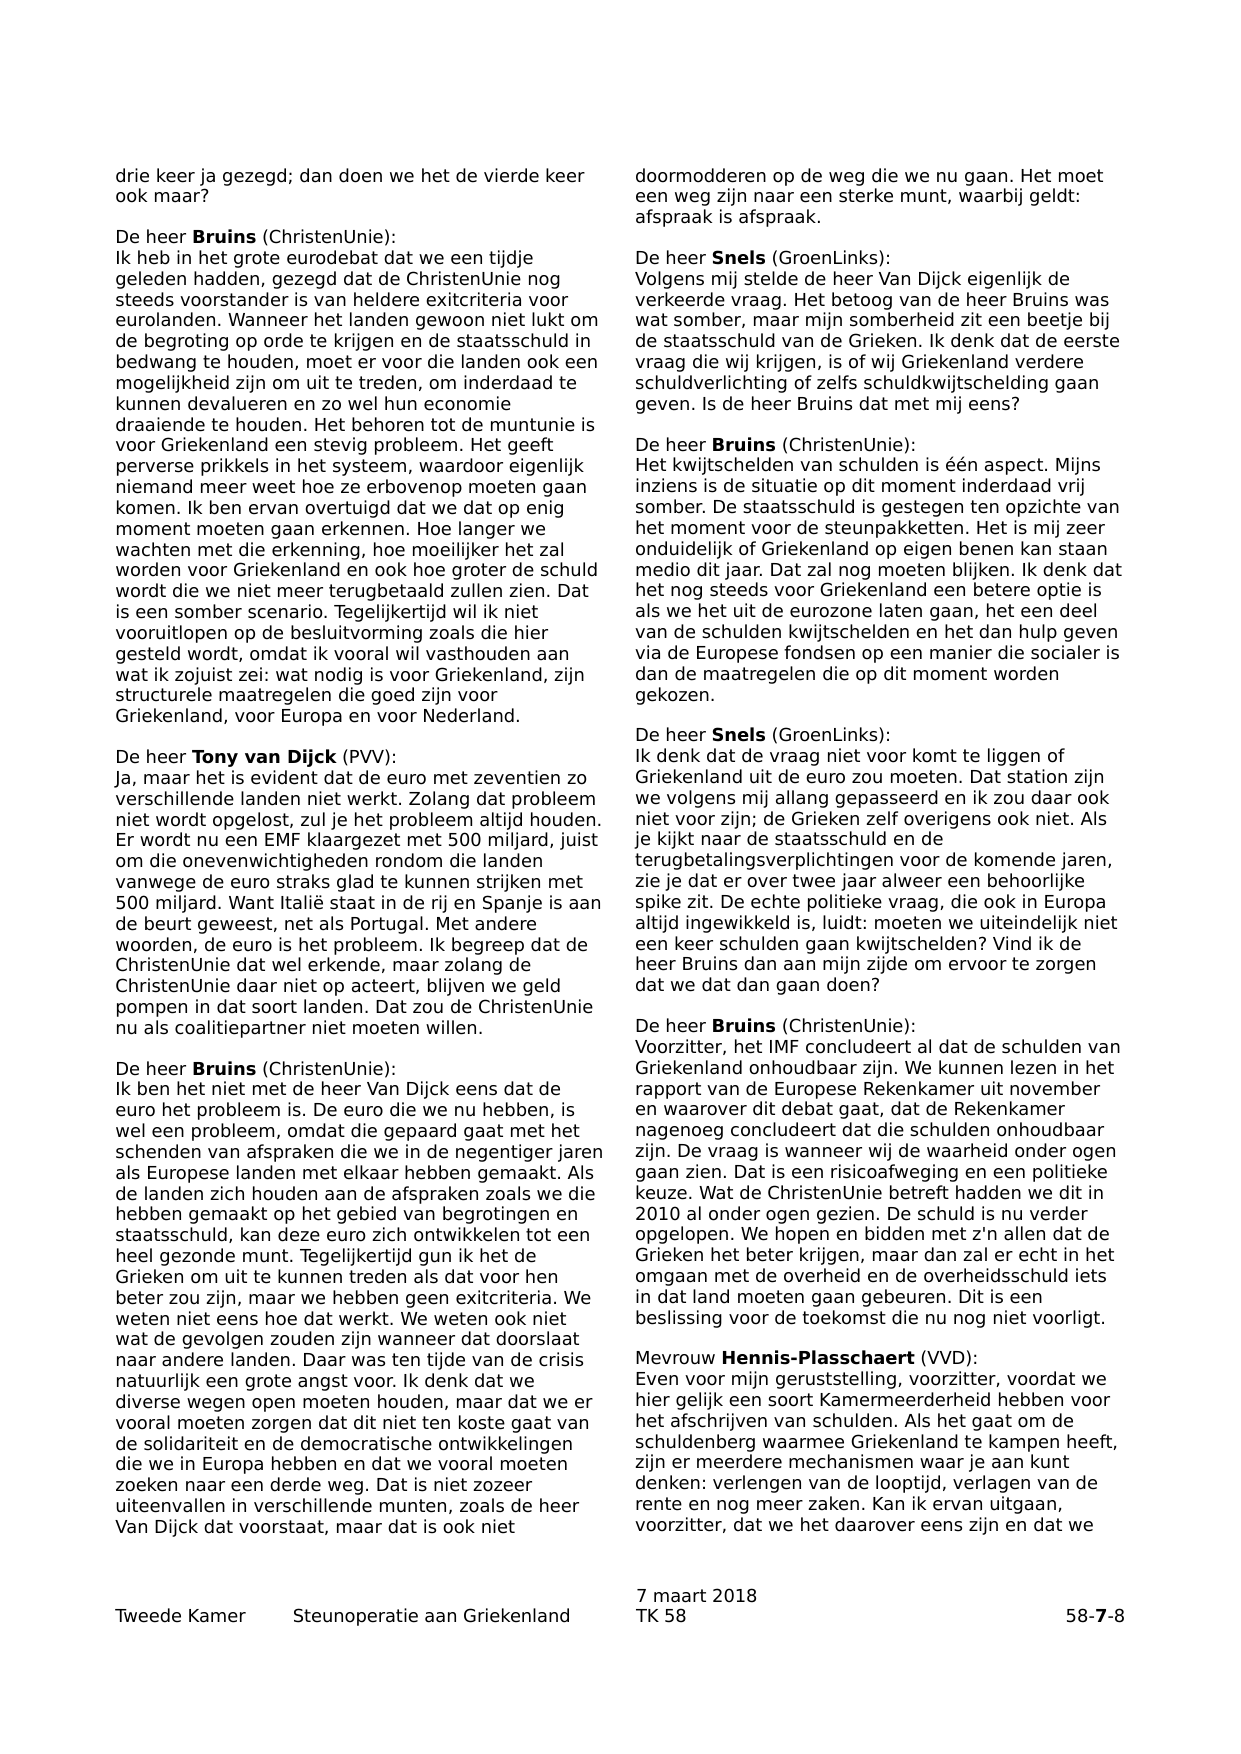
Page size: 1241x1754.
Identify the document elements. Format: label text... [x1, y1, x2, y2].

text Mevrouw Hennis-Plasschaert (VVD): [635, 1348, 1125, 1369]
text De heer Snels (GroenLinks): [635, 725, 1125, 746]
text Ik denk dat de vraag niet voor komt te liggen of Griekenland uit de euro zou moeten. Dat station zijn we volgens mij allang gepasseerd en ik zou daar ook niet voor zijn; de Grieken zelf overigens ook niet. Als je kijkt naar de staatsschuld en de terugbetalingsverplichtingen voor de komende jaren, zie je dat er over twee jaar alweer een behoorlijke spike zit. De echte politieke vraag, die ook in Europa altijd ingewikkeld is, luidt: moeten we uiteindelijk niet een keer schulden gaan kwijtschelden? Vind ik de heer Bruins dan aan mijn zijde om ervoor te zorgen dat we dat dan gaan doen? [635, 746, 1125, 996]
text Even voor mijn geruststelling, voorzitter, voordat we hier gelijk een soort Kamermeerderheid hebben voor het afschrijven van schulden. Als het gaat om de schuldenberg waarmee Griekenland te kampen heeft, zijn er meerdere mechanismen waar je aan kunt denken: verlengen van de looptijd, verlagen van de rente en nog meer zaken. Kan ik ervan uitgaan, voorzitter, dat we het daarover eens zijn en dat we [635, 1369, 1125, 1536]
text De heer Bruins (ChristenUnie): [635, 1016, 1125, 1037]
text Ja, maar het is evident dat de euro met zeventien zo verschillende landen niet werkt. Zolang dat probleem niet wordt opgelost, zul je het probleem altijd houden. Er wordt nu een EMF klaargezet met 500 miljard, juist om die onevenwichtigheden rondom die landen vanwege de euro straks glad te kunnen strijken met 500 miljard. Want Italië staat in de rij en Spanje is aan de beurt geweest, net als Portugal. Met andere woorden, de euro is het probleem. Ik begreep dat de ChristenUnie dat wel erkende, maar zolang de ChristenUnie daar niet op acteert, blijven we geld pompen in dat soort landen. Dat zou de ChristenUnie nu als coalitiepartner niet moeten willen. [115, 768, 605, 1038]
text Ik ben het niet met de heer Van Dijck eens dat de euro het probleem is. De euro die we nu hebben, is wel een probleem, omdat die gepaard gaat met het schenden van afspraken die we in de negentiger jaren als Europese landen met elkaar hebben gemaakt. Als de landen zich houden aan de afspraken zoals we die hebben gemaakt op het gebied van begrotingen en staatsschuld, kan deze euro zich ontwikkelen tot een heel gezonde munt. Tegelijkertijd gun ik het de Grieken om uit te kunnen treden als dat voor hen beter zou zijn, maar we hebben geen exitcriteria. We weten niet eens hoe dat werkt. We weten ook niet wat de gevolgen zouden zijn wanneer dat doorslaat naar andere landen. Daar was ten tijde van de crisis natuurlijk een grote angst voor. Ik denk dat we diverse wegen open moeten houden, maar dat we er vooral moeten zorgen dat dit niet ten koste gaat van de solidariteit en de democratische ontwikkelingen die we in Europa hebben en dat we vooral moeten zoeken naar een derde weg. Dat is niet zozeer uiteenvallen in verschillende munten, zoals de heer Van Dijck dat voorstaat, maar dat is ook niet [115, 1079, 605, 1537]
text Het kwijtschelden van schulden is één aspect. Mijns inziens is de situatie op dit moment inderdaad vrij somber. De staatsschuld is gestegen ten opzichte van het moment voor de steunpakketten. Het is mij zeer onduidelijk of Griekenland op eigen benen kan staan medio dit jaar. Dat zal nog moeten blijken. Ik denk dat het nog steeds voor Griekenland een betere optie is als we het uit de eurozone laten gaan, het een deel van de schulden kwijtschelden en het dan hulp geven via de Europese fondsen op een manier die socialer is dan de maatregelen die op dit moment worden gekozen. [635, 455, 1125, 705]
text Voorzitter, het IMF concludeert al dat de schulden van Griekenland onhoudbaar zijn. We kunnen lezen in het rapport van de Europese Rekenkamer uit november en waarover dit debat gaat, dat de Rekenkamer nagenoeg concludeert dat die schulden onhoudbaar zijn. De vraag is wanneer wij de waarheid onder ogen gaan zien. Dat is een risicoafweging en een politieke keuze. Wat de ChristenUnie betreft hadden we dit in 2010 al onder ogen gezien. De schuld is nu verder opgelopen. We hopen en bidden met z'n allen dat de Grieken het beter krijgen, maar dan zal er echt in het omgaan met de overheid en de overheidsschuld iets in dat land moeten gaan gebeuren. Dit is een beslissing voor de toekomst die nu nog niet voorligt. [635, 1037, 1125, 1328]
text Volgens mij stelde de heer Van Dijck eigenlijk de verkeerde vraag. Het betoog van de heer Bruins was wat somber, maar mijn somberheid zit een beetje bij de staatsschuld van de Grieken. Ik denk dat de eerste vraag die wij krijgen, is of wij Griekenland verdere schuldverlichting of zelfs schuldkwijtschelding gaan geven. Is de heer Bruins dat met mij eens? [635, 268, 1125, 414]
text doormodderen op de weg die we nu gaan. Het moet een weg zijn naar een sterke munt, waarbij geldt: afspraak is afspraak. [635, 165, 1125, 228]
text De heer Tony van Dijck (PVV): [115, 747, 605, 768]
text De heer Snels (GroenLinks): [635, 248, 1125, 268]
text drie keer ja gezegd; dan doen we het de vierde keer ook maar? [115, 165, 605, 207]
text De heer Bruins (ChristenUnie): [115, 227, 605, 248]
text De heer Bruins (ChristenUnie): [115, 1058, 605, 1079]
text De heer Bruins (ChristenUnie): [635, 434, 1125, 455]
text Ik heb in het grote eurodebat dat we een tijdje geleden hadden, gezegd dat de ChristenUnie nog steeds voorstander is van heldere exitcriteria voor eurolanden. Wanneer het landen gewoon niet lukt om de begroting op orde te krijgen en de staatsschuld in bedwang te houden, moet er voor die landen ook een mogelijkheid zijn om uit te treden, om inderdaad te kunnen devalueren en zo wel hun economie draaiende te houden. Het behoren tot de muntunie is voor Griekenland een stevig probleem. Het geeft perverse prikkels in het systeem, waardoor eigenlijk niemand meer weet hoe ze erbovenop moeten gaan komen. Ik ben ervan overtuigd dat we dat op enig moment moeten gaan erkennen. Hoe langer we wachten met die erkenning, hoe moeilijker het zal worden voor Griekenland en ook hoe groter de schuld wordt die we niet meer terugbetaald zullen zien. Dat is een somber scenario. Tegelijkertijd wil ik niet vooruitlopen op de besluitvorming zoals die hier gesteld wordt, omdat ik vooral wil vasthouden aan wat ik zojuist zei: wat nodig is voor Griekenland, zijn structurele maatregelen die goed zijn voor Griekenland, voor Europa en voor Nederland. [115, 248, 605, 727]
